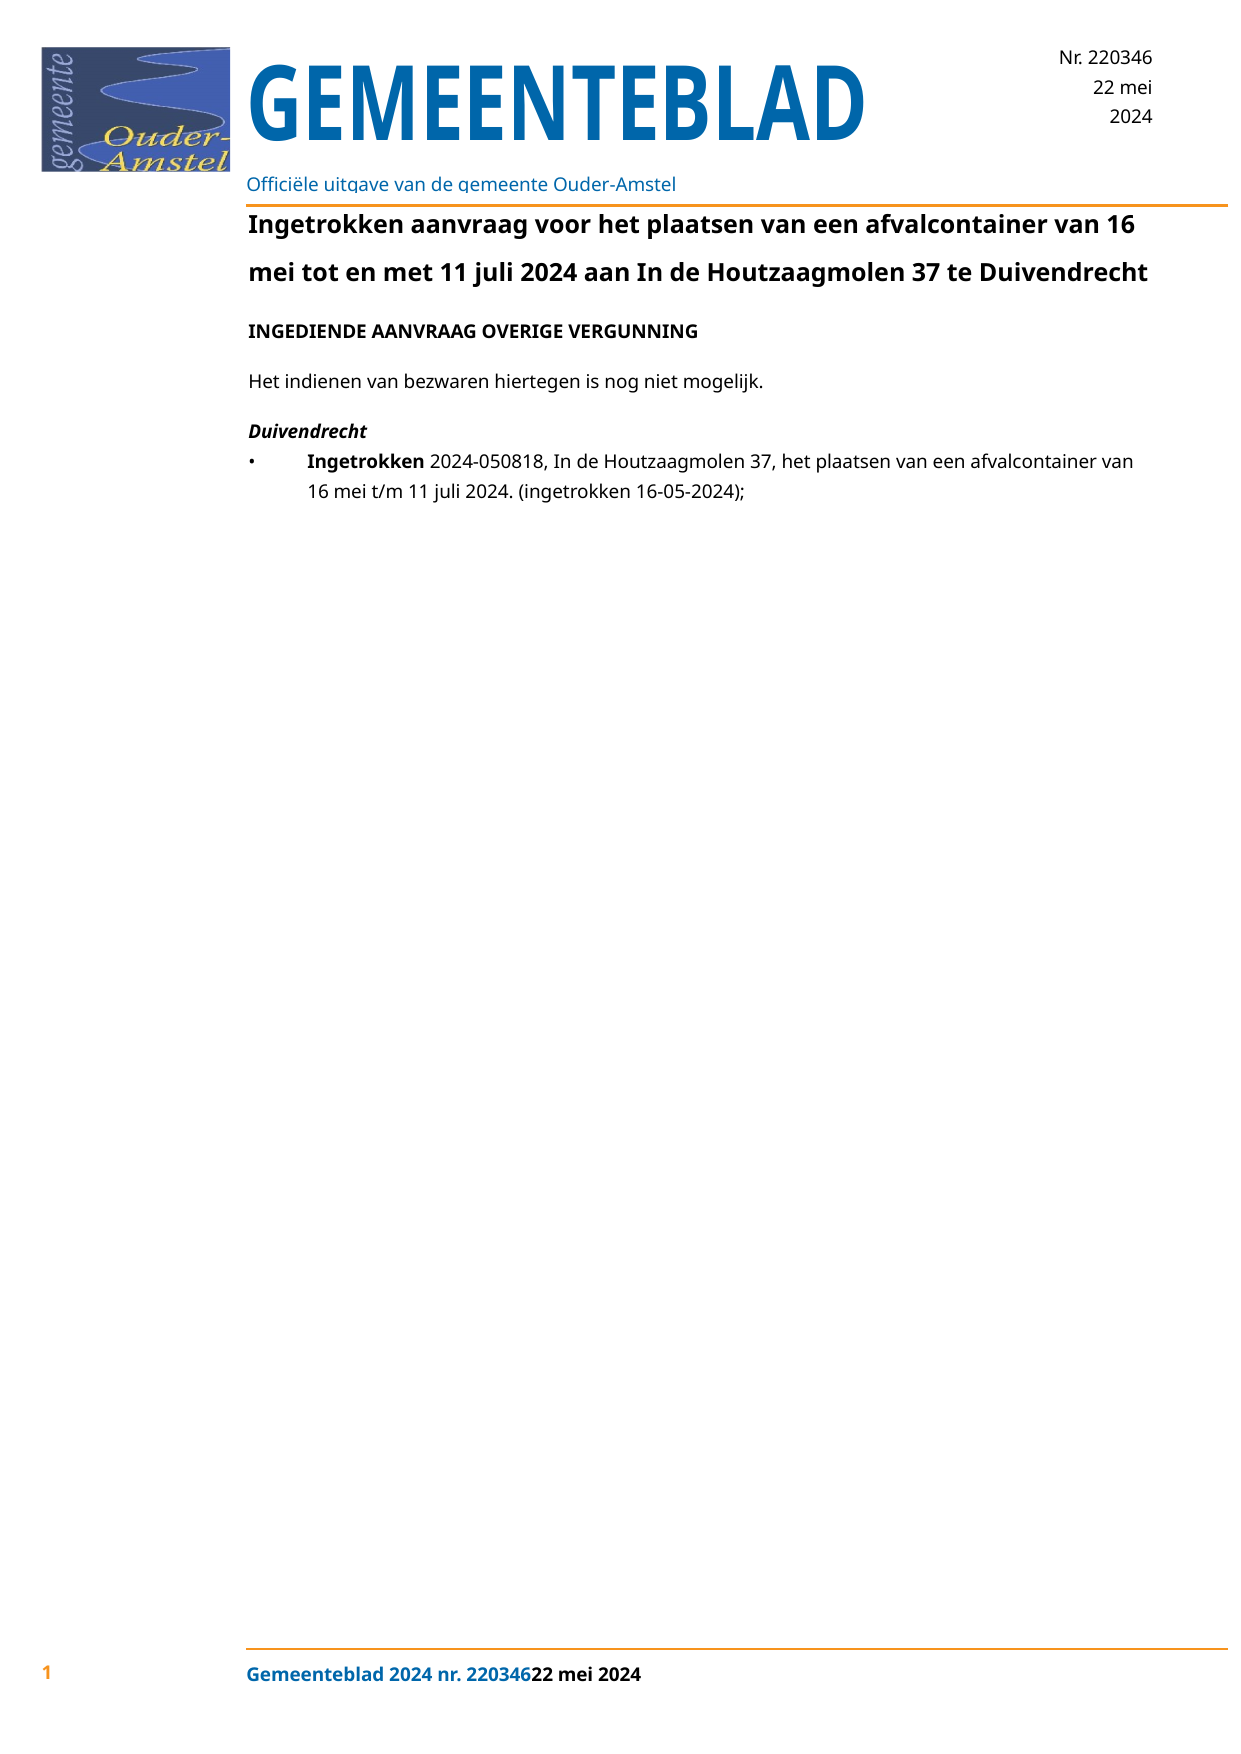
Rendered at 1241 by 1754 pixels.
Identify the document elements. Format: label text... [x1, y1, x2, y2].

text Het indienen van bezwaren hiertegen is nog niet mogelijk. [248, 368, 1152, 394]
list Ingetrokken 2024-050818, In de Houtzaagmolen 37, het plaatsen van een afvalcontainer van 16 mei t/m 11 juli 2024. (ingetrokken 16-05-2024); [248, 448, 1152, 504]
text Duivendrecht [248, 419, 1152, 444]
text Ingetrokken aanvraag voor het plaatsen van een afvalcontainer van 16 mei tot en met 11 juli 2024 aan In de Houtzaagmolen 37 te Duivendrecht [248, 207, 1152, 288]
text INGEDIENDE AANVRAAG OVERIGE VERGUNNING [248, 318, 1152, 344]
picture [41, 47, 231, 172]
